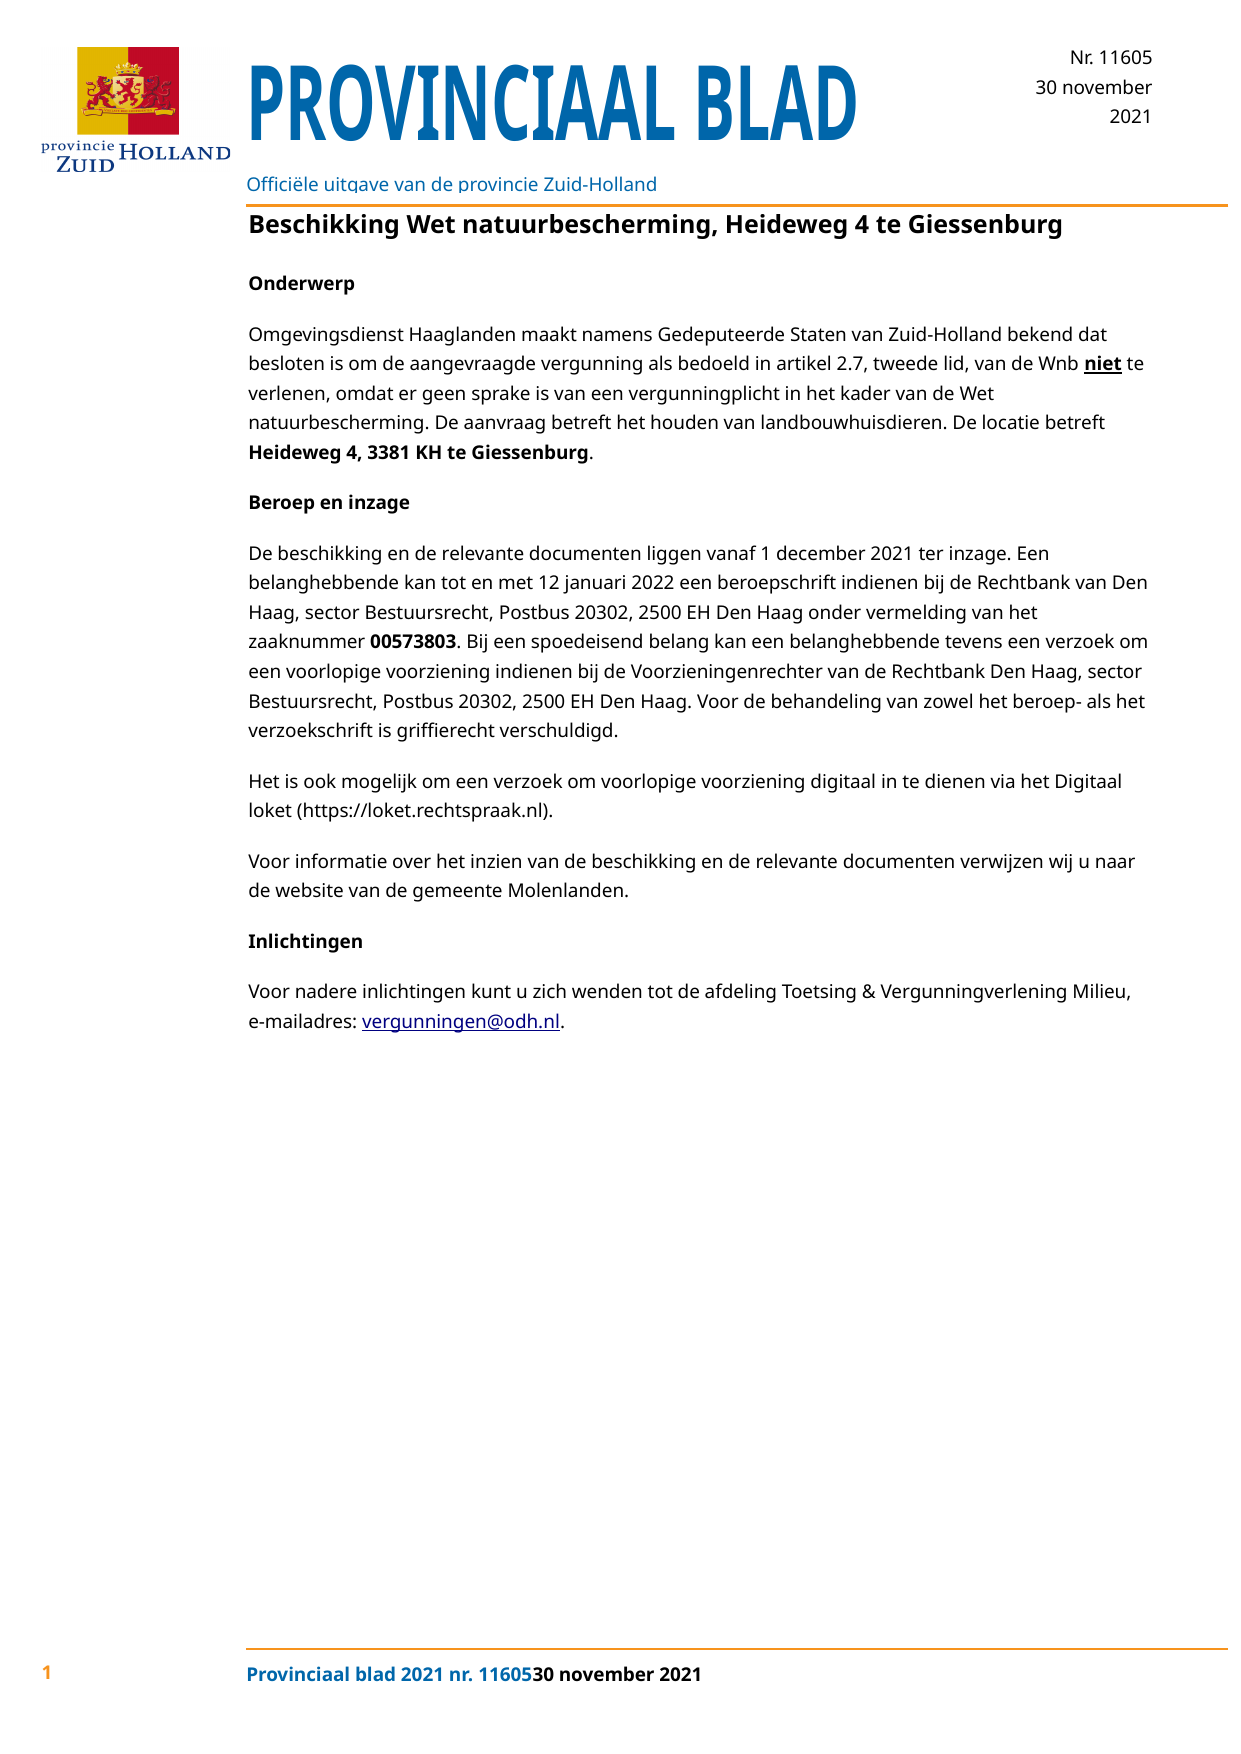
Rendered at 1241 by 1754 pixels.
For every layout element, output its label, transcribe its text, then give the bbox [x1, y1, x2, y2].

picture [41, 47, 231, 172]
text Beroep en inzage [248, 489, 1152, 515]
text Omgevingsdienst Haaglanden maakt namens Gedeputeerde Staten van Zuid-Holland bekend dat besloten is om de aangevraagde vergunning als bedoeld in artikel 2.7, tweede lid, van de Wnb niet te verlenen, omdat er geen sprake is van een vergunningplicht in het kader van de Wet natuurbescherming. De aanvraag betreft het houden van landbouwhuisdieren. De locatie betreft Heideweg 4, 3381 KH te Giessenburg. [248, 321, 1152, 465]
text Voor nadere inlichtingen kunt u zich wenden tot de afdeling Toetsing & Vergunningverlening Milieu, e-mailadres: vergunningen@odh.nl. [248, 978, 1152, 1033]
text Het is ook mogelijk om een verzoek om voorlopige voorziening digitaal in te dienen via het Digitaal loket (https://loket.rechtspraak.nl). [248, 768, 1152, 823]
text De beschikking en de relevante documenten liggen vanaf 1 december 2021 ter inzage. Een belanghebbende kan tot en met 12 januari 2022 een beroepschrift indienen bij de Rechtbank van Den Haag, sector Bestuursrecht, Postbus 20302, 2500 EH Den Haag onder vermelding van het zaaknummer 00573803. Bij een spoedeisend belang kan een belanghebbende tevens een verzoek om een voorlopige voorziening indienen bij de Voorzieningenrechter van de Rechtbank Den Haag, sector Bestuursrecht, Postbus 20302, 2500 EH Den Haag. Voor de behandeling van zowel het beroep- als het verzoekschrift is griffierecht verschuldigd. [248, 540, 1152, 743]
text Inlichtingen [248, 928, 1152, 953]
text Voor informatie over het inzien van de beschikking en de relevante documenten verwijzen wij u naar de website van de gemeente Molenlanden. [248, 848, 1152, 903]
text Beschikking Wet natuurbescherming, Heideweg 4 te Giessenburg [248, 207, 1152, 241]
text Onderwerp [248, 270, 1152, 296]
